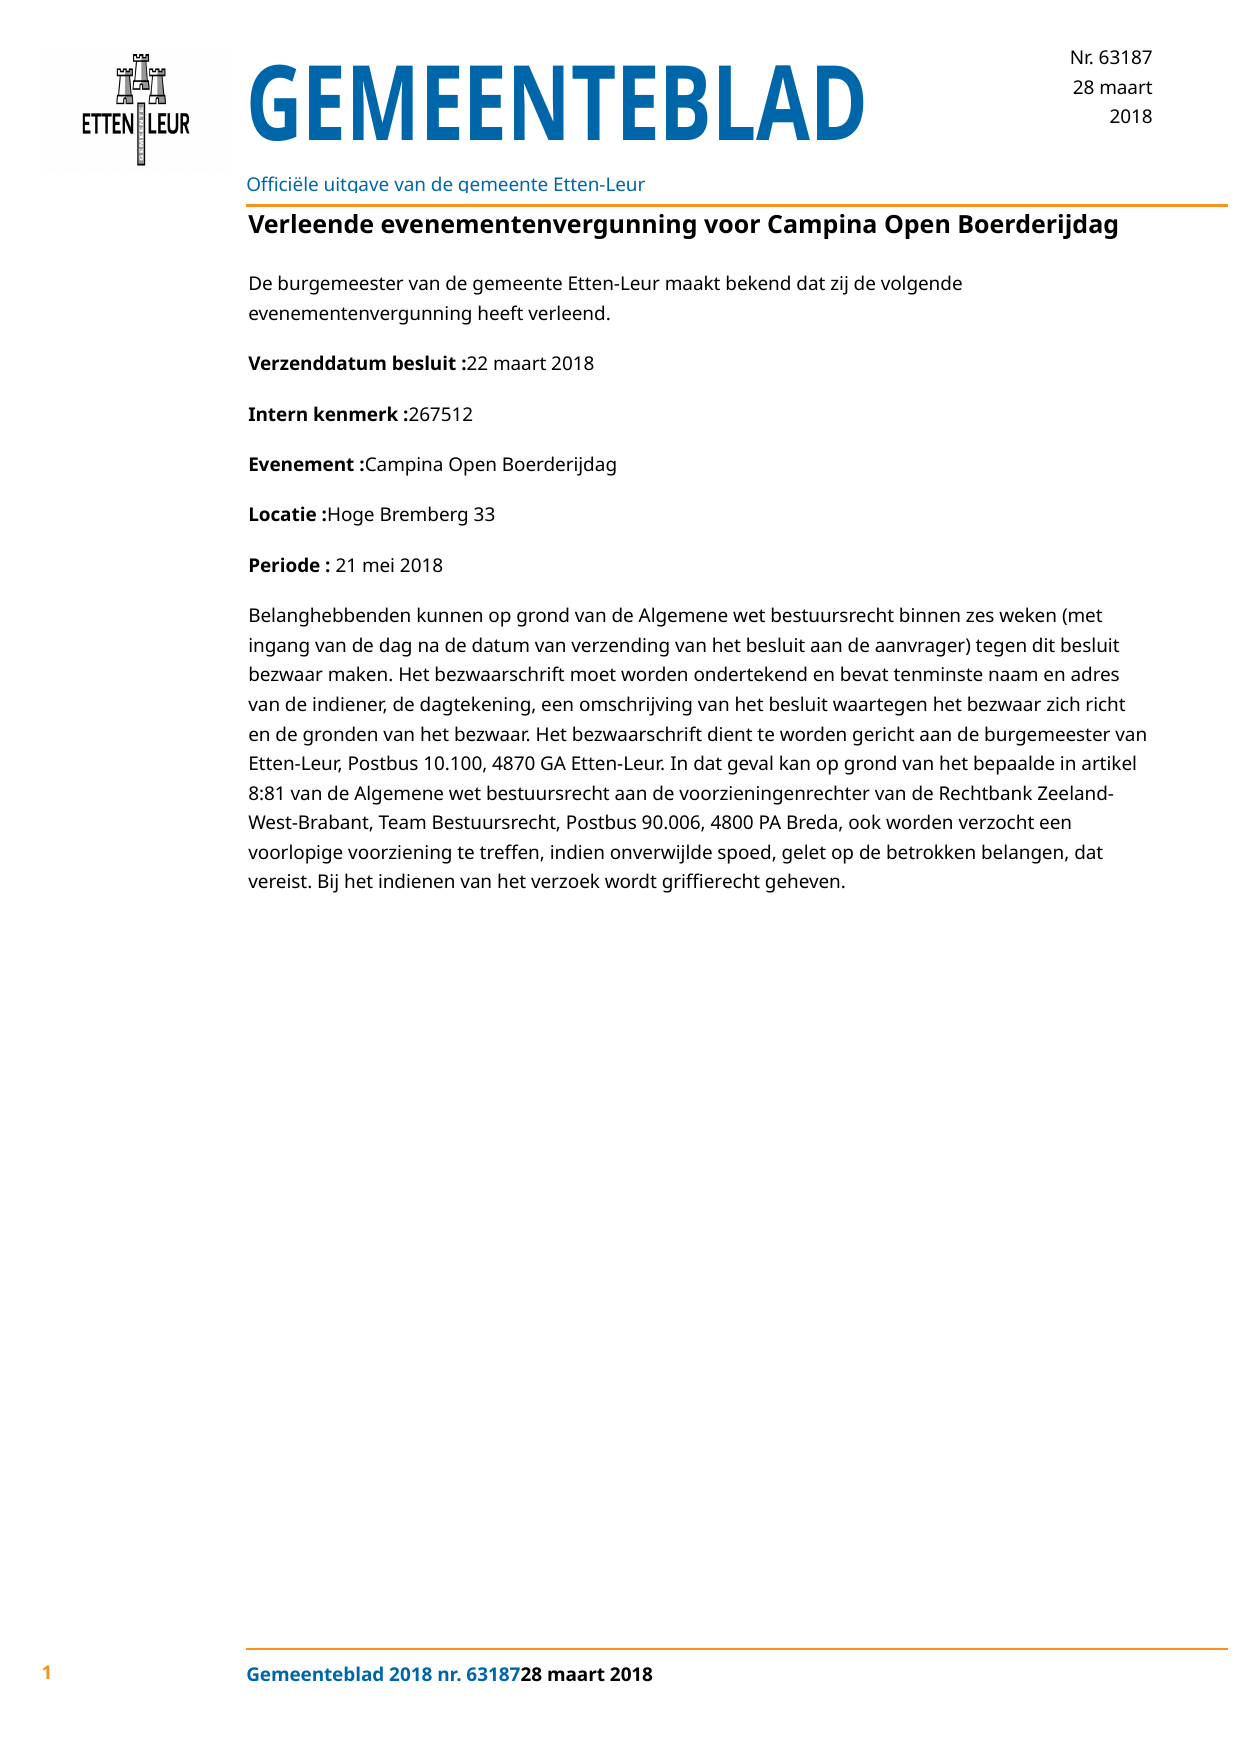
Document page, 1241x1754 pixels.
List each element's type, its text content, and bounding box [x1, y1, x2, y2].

text Evenement :Campina Open Boerderijdag [248, 451, 1152, 477]
text Intern kenmerk :267512 [248, 401, 1152, 426]
text De burgemeester van de gemeente Etten-Leur maakt bekend dat zij de volgende evenementenvergunning heeft verleend. [248, 270, 1152, 326]
text Verleende evenementenvergunning voor Campina Open Boerderijdag [248, 207, 1152, 241]
text Belanghebbenden kunnen op grond van de Algemene wet bestuursrecht binnen zes weken (met ingang van de dag na de datum van verzending van het besluit aan de aanvrager) tegen dit besluit bezwaar maken. Het bezwaarschrift moet worden ondertekend en bevat tenminste naam en adres van de indiener, de dagtekening, een omschrijving van het besluit waartegen het bezwaar zich richt en de gronden van het bezwaar. Het bezwaarschrift dient te worden gericht aan de burgemeester van Etten-Leur, Postbus 10.100, 4870 GA Etten-Leur. In dat geval kan op grond van het bepaalde in artikel 8:81 van de Algemene wet bestuursrecht aan de voorzieningenrechter van de Rechtbank Zeeland-West-Brabant, Team Bestuursrecht, Postbus 90.006, 4800 PA Breda, ook worden verzocht een voorlopige voorziening te treffen, indien onverwijlde spoed, gelet op de betrokken belangen, dat vereist. Bij het indienen van het verzoek wordt griffierecht geheven. [248, 602, 1152, 894]
text Periode : 21 mei 2018 [248, 552, 1152, 578]
text Verzenddatum besluit :22 maart 2018 [248, 350, 1152, 376]
picture [41, 47, 231, 172]
text Locatie :Hoge Bremberg 33 [248, 502, 1152, 527]
